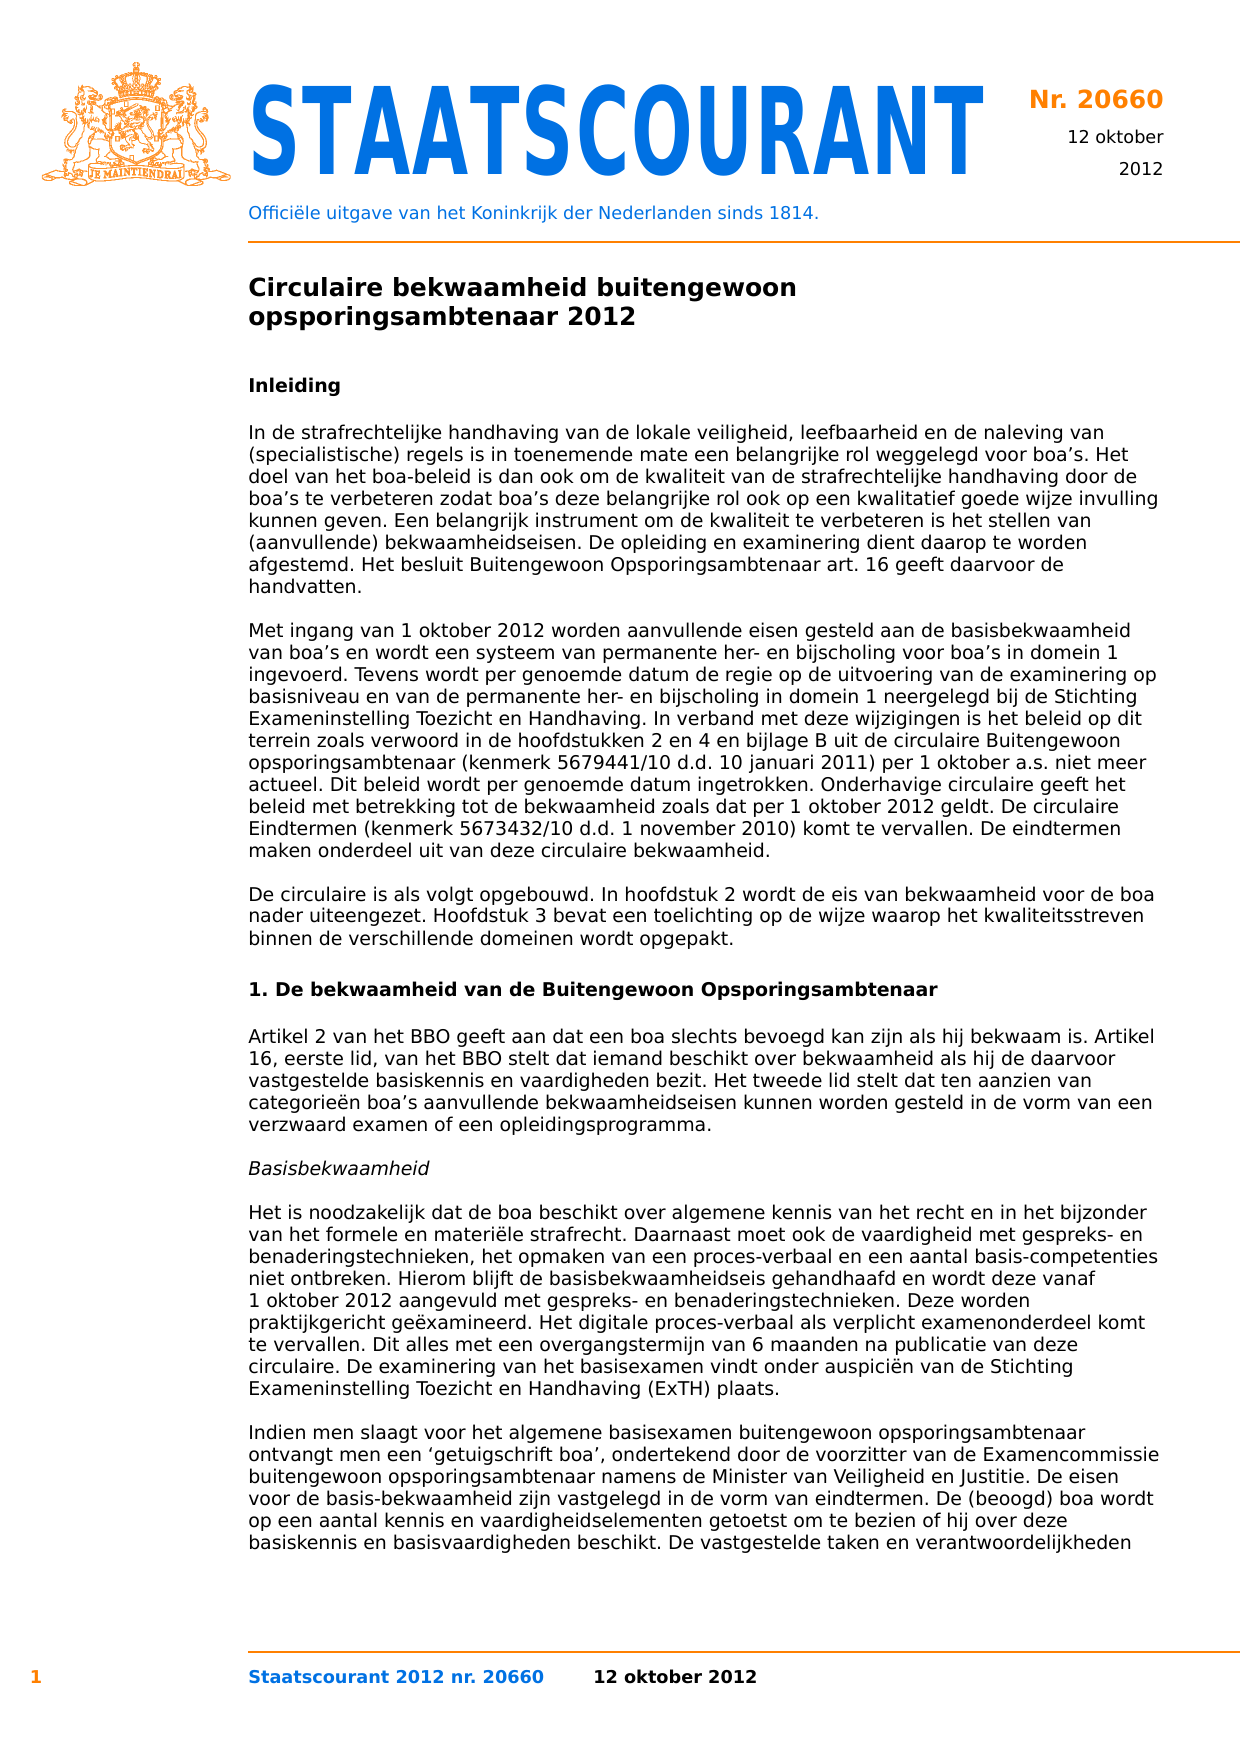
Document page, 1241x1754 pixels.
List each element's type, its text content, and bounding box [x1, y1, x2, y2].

text Artikel 2 van het BBO geeft aan dat een boa slechts bevoegd kan zijn als hij bekwaam is. Artikel 16, eerste lid, van het BBO stelt dat iemand beschikt over bekwaamheid als hij de daarvoor vastgestelde basiskennis en vaardigheden bezit. Het tweede lid stelt dat ten aanzien van categorieën boa’s aanvullende bekwaamheidseisen kunnen worden gesteld in de vorm van een verzwaard examen of een opleidingsprogramma. [248, 1026, 1163, 1136]
subtitle Circulaire bekwaamheid buitengewoon opsporingsambtenaar 2012 [248, 273, 1163, 331]
table_cell 12 oktober [998, 121, 1240, 153]
subtitle Basisbekwaamheid [248, 1158, 1163, 1180]
table_cell Officiële uitgave van het Koninkrijk der Nederlanden sinds 1814. [248, 203, 1240, 241]
subtitle 1. De bekwaamheid van de Buitengewoon Opsporingsambtenaar [248, 979, 1163, 1001]
text In de strafrechtelijke handhaving van de lokale veiligheid, leefbaarheid en de naleving van (specialistische) regels is in toenemende mate een belangrijke rol weggelegd voor boa’s. Het doel van het boa-beleid is dan ook om de kwaliteit van de strafrechtelijke handhaving door de boa’s te verbeteren zodat boa’s deze belangrijke rol ook op een kwalitatief goede wijze invulling kunnen geven. Een belangrijk instrument om de kwaliteit te verbeteren is het stellen van (aanvullende) bekwaamheidseisen. De opleiding en examinering dient daarop te worden afgestemd. Het besluit Buitengewoon Opsporingsambtenaar art. 16 geeft daarvoor de handvatten. [248, 422, 1163, 598]
text Het is noodzakelijk dat de boa beschikt over algemene kennis van het recht en in het bijzonder van het formele en materiële strafrecht. Daarnaast moet ook de vaardigheid met gespreks- en benaderingstechnieken, het opmaken van een proces-verbaal en een aantal basis-competenties niet ontbreken. Hierom blijft de basisbekwaamheidseis gehandhaafd en wordt deze vanaf 1 oktober 2012 aangevuld met gespreks- en benaderingstechnieken. Deze worden praktijkgericht geëxamineerd. Het digitale proces-verbaal als verplicht examenonderdeel komt te vervallen. Dit alles met een overgangstermijn van 6 maanden na publicatie van deze circulaire. De examinering van het basisexamen vindt onder auspiciën van de Stichting Exameninstelling Toezicht en Handhaving (ExTH) plaats. [248, 1202, 1163, 1400]
subtitle Inleiding [248, 375, 1163, 397]
table_cell 2012 [998, 153, 1240, 203]
text De circulaire is als volgt opgebouwd. In hoofdstuk 2 wordt de eis van bekwaamheid voor de boa nader uiteengezet. Hoofdstuk 3 bevat een toelichting op de wijze waarop het kwaliteitsstreven binnen de verschillende domeinen wordt opgepakt. [248, 883, 1163, 949]
picture [41, 62, 231, 186]
text Indien men slaagt voor het algemene basisexamen buitengewoon opsporingsambtenaar ontvangt men een ‘getuigschrift boa’, ondertekend door de voorzitter van de Examencommissie buitengewoon opsporingsambtenaar namens de Minister van Veiligheid en Justitie. De eisen voor de basis-bekwaamheid zijn vastgelegd in de vorm van eindtermen. De (beoogd) boa wordt op een aantal kennis en vaardigheidselementen getoetst om te bezien of hij over deze basiskennis en basisvaardigheden beschikt. De vastgestelde taken en verantwoordelijkheden [248, 1422, 1163, 1553]
table_header [25, 62, 248, 241]
text Met ingang van 1 oktober 2012 worden aanvullende eisen gesteld aan de basisbekwaamheid van boa’s en wordt een systeem van permanente her- en bijscholing voor boa’s in domein 1 ingevoerd. Tevens wordt per genoemde datum de regie op de uitvoering van de examinering op basisniveau en van de permanente her- en bijscholing in domein 1 neergelegd bij de Stichting Exameninstelling Toezicht en Handhaving. In verband met deze wijzigingen is het beleid op dit terrein zoals verwoord in de hoofdstukken 2 en 4 en bijlage B uit de circulaire Buitengewoon opsporingsambtenaar (kenmerk 5679441/10 d.d. 10 januari 2011) per 1 oktober a.s. niet meer actueel. Dit beleid wordt per genoemde datum ingetrokken. Onderhavige circulaire geeft het beleid met betrekking tot de bekwaamheid zoals dat per 1 oktober 2012 geldt. De circulaire Eindtermen (kenmerk 5673432/10 d.d. 1 november 2010) komt te vervallen. De eindtermen maken onderdeel uit van deze circulaire bekwaamheid. [248, 620, 1163, 862]
table_header STAATSCOURANT [248, 62, 998, 203]
table_header Nr. 20660 [998, 62, 1240, 121]
